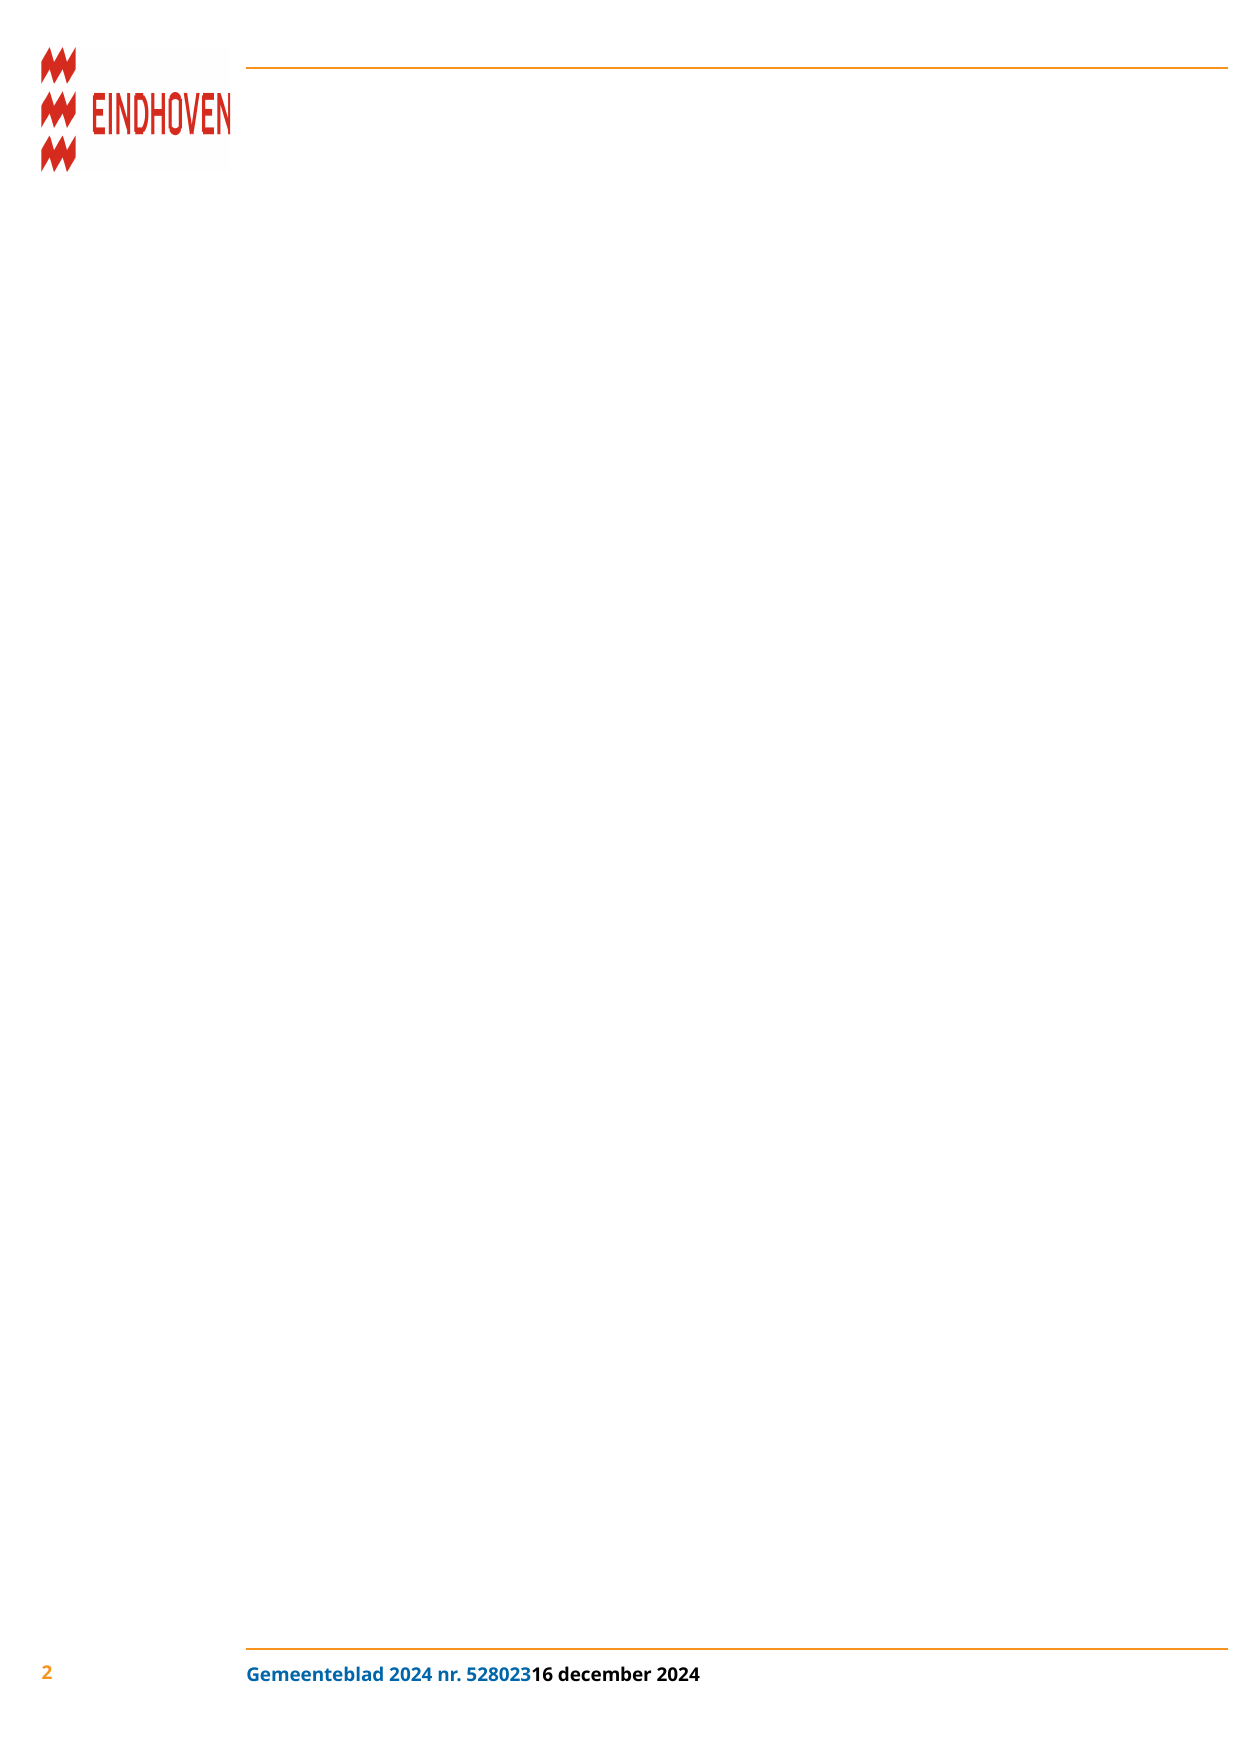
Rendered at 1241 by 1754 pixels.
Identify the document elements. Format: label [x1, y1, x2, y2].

picture [41, 47, 231, 172]
